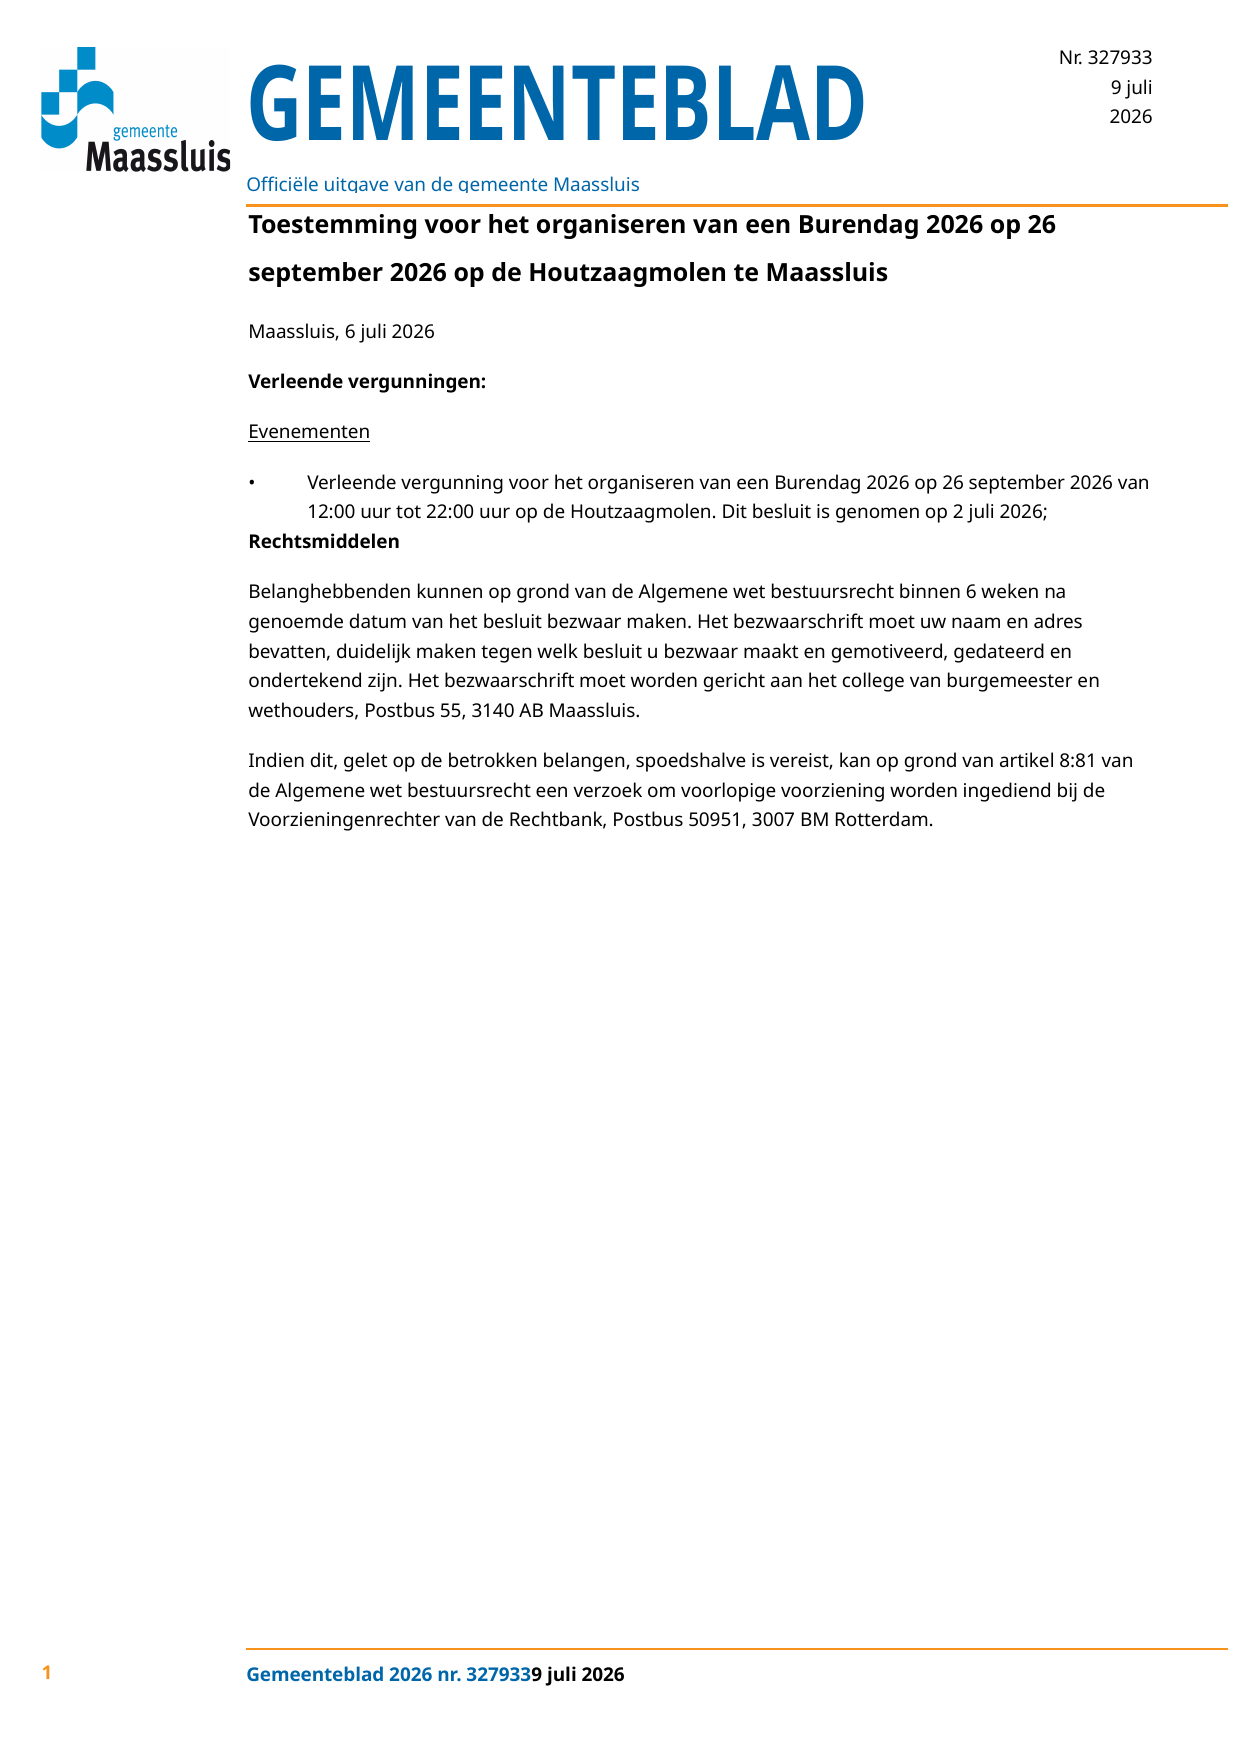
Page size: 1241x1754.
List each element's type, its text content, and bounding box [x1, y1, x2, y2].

text Indien dit, gelet op de betrokken belangen, spoedshalve is vereist, kan op grond van artikel 8:81 van de Algemene wet bestuursrecht een verzoek om voorlopige voorziening worden ingediend bij de Voorzieningenrechter van de Rechtbank, Postbus 50951, 3007 BM Rotterdam. [248, 747, 1152, 832]
text Toestemming voor het organiseren van een Burendag 2026 op 26 september 2026 op de Houtzaagmolen te Maassluis [248, 207, 1152, 288]
picture [41, 47, 231, 172]
text Maassluis, 6 juli 2026 [248, 318, 1152, 344]
picture [41, 47, 77, 92]
text Rechtsmiddelen [248, 528, 1152, 554]
text Belanghebbenden kunnen op grond van de Algemene wet bestuursrecht binnen 6 weken na genoemde datum van het besluit bezwaar maken. Het bezwaarschrift moet uw naam en adres bevatten, duidelijk maken tegen welk besluit u bezwaar maakt en gemotiveerd, gedateerd en ondertekend zijn. Het bezwaarschrift moet worden gericht aan het college van burgemeester en wethouders, Postbus 55, 3140 AB Maassluis. [248, 579, 1152, 723]
text Verleende vergunningen: [248, 368, 1152, 394]
list Verleende vergunning voor het organiseren van een Burendag 2026 op 26 september 2026 van 12:00 uur tot 22:00 uur op de Houtzaagmolen. Dit besluit is genomen op 2 juli 2026; [248, 469, 1152, 524]
text Evenementen [248, 419, 1152, 444]
